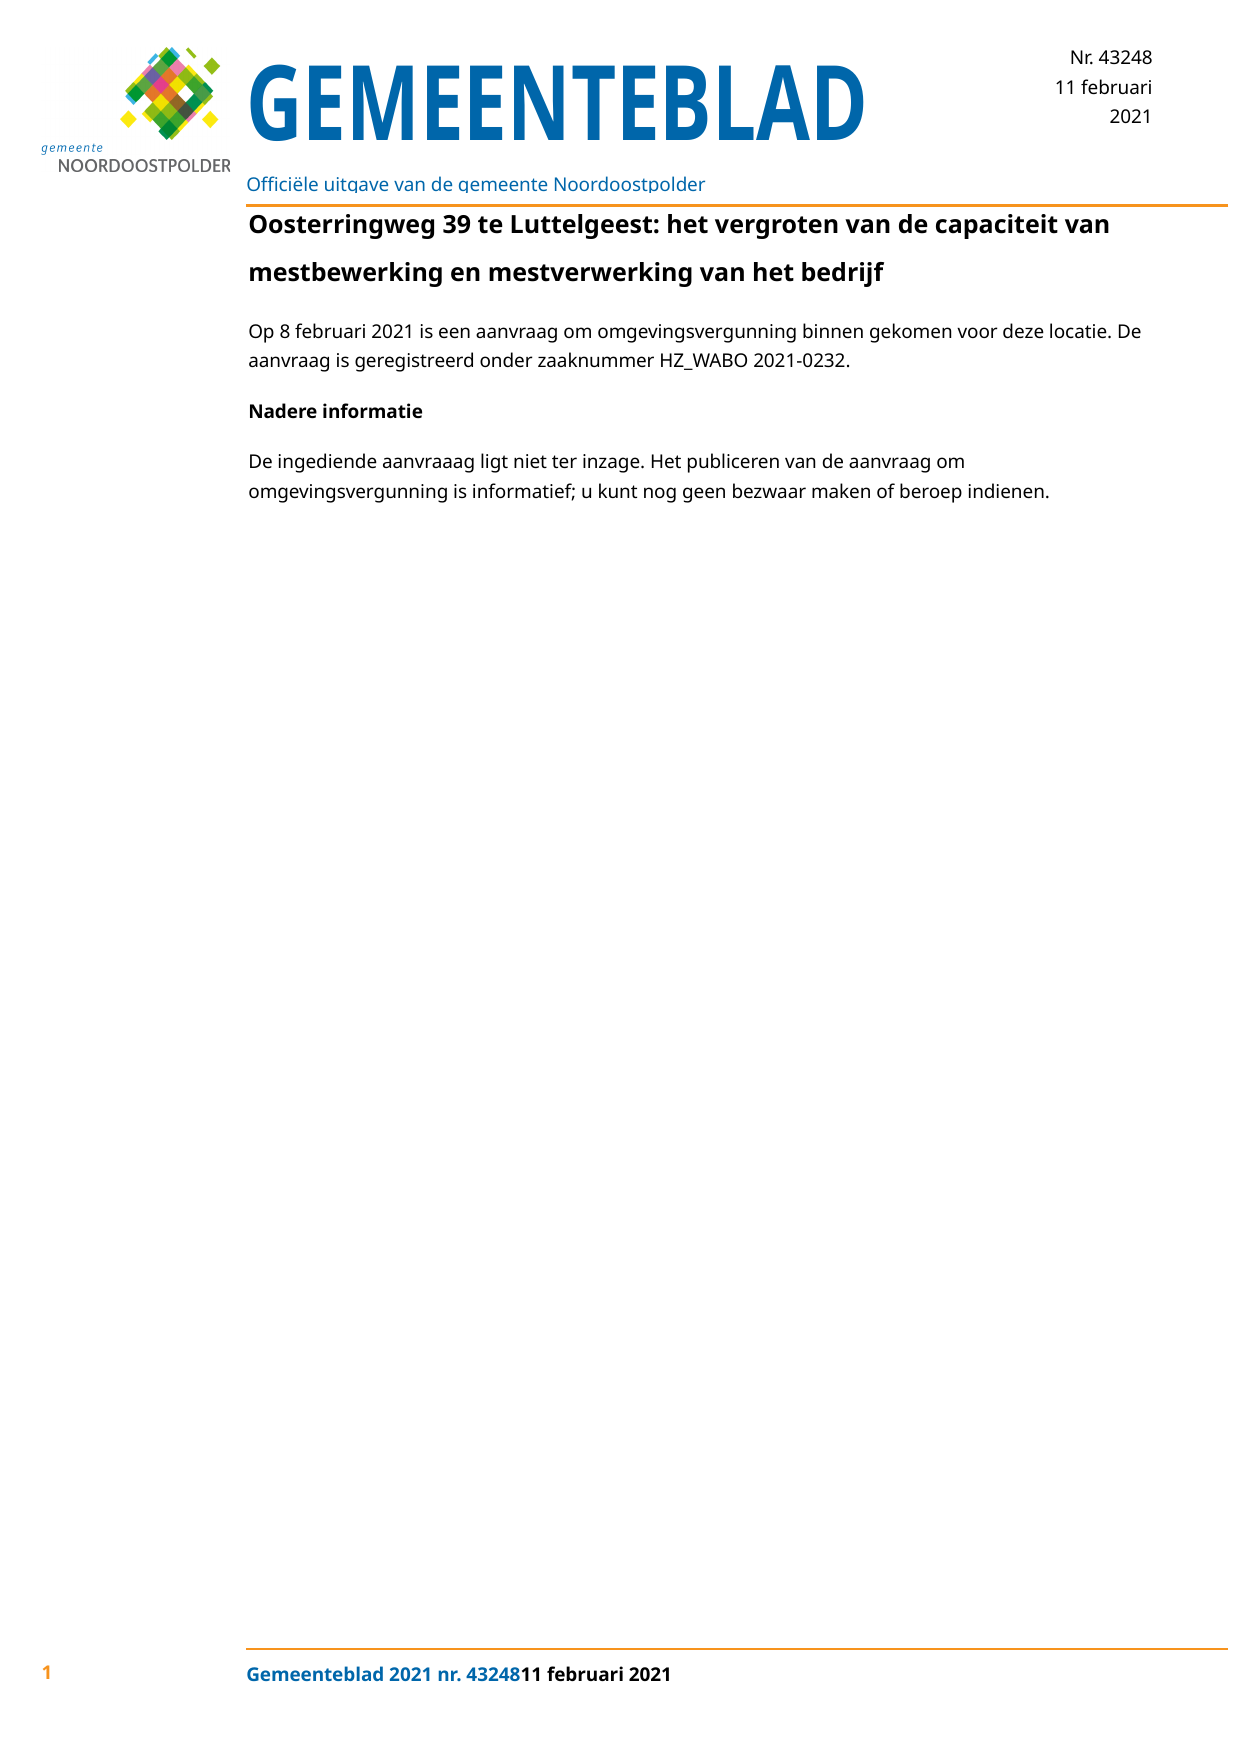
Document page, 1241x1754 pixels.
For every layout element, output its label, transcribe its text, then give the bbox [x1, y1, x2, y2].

text Op 8 februari 2021 is een aanvraag om omgevingsvergunning binnen gekomen voor deze locatie. De aanvraag is geregistreerd onder zaaknummer HZ_WABO 2021-0232. [248, 318, 1152, 373]
text Nadere informatie [248, 398, 1152, 424]
text Oosterringweg 39 te Luttelgeest: het vergroten van de capaciteit van mestbewerking en mestverwerking van het bedrijf [248, 207, 1152, 288]
text De ingediende aanvraaag ligt niet ter inzage. Het publiceren van de aanvraag om omgevingsvergunning is informatief; u kunt nog geen bezwaar maken of beroep indienen. [248, 448, 1152, 504]
picture [41, 47, 231, 172]
